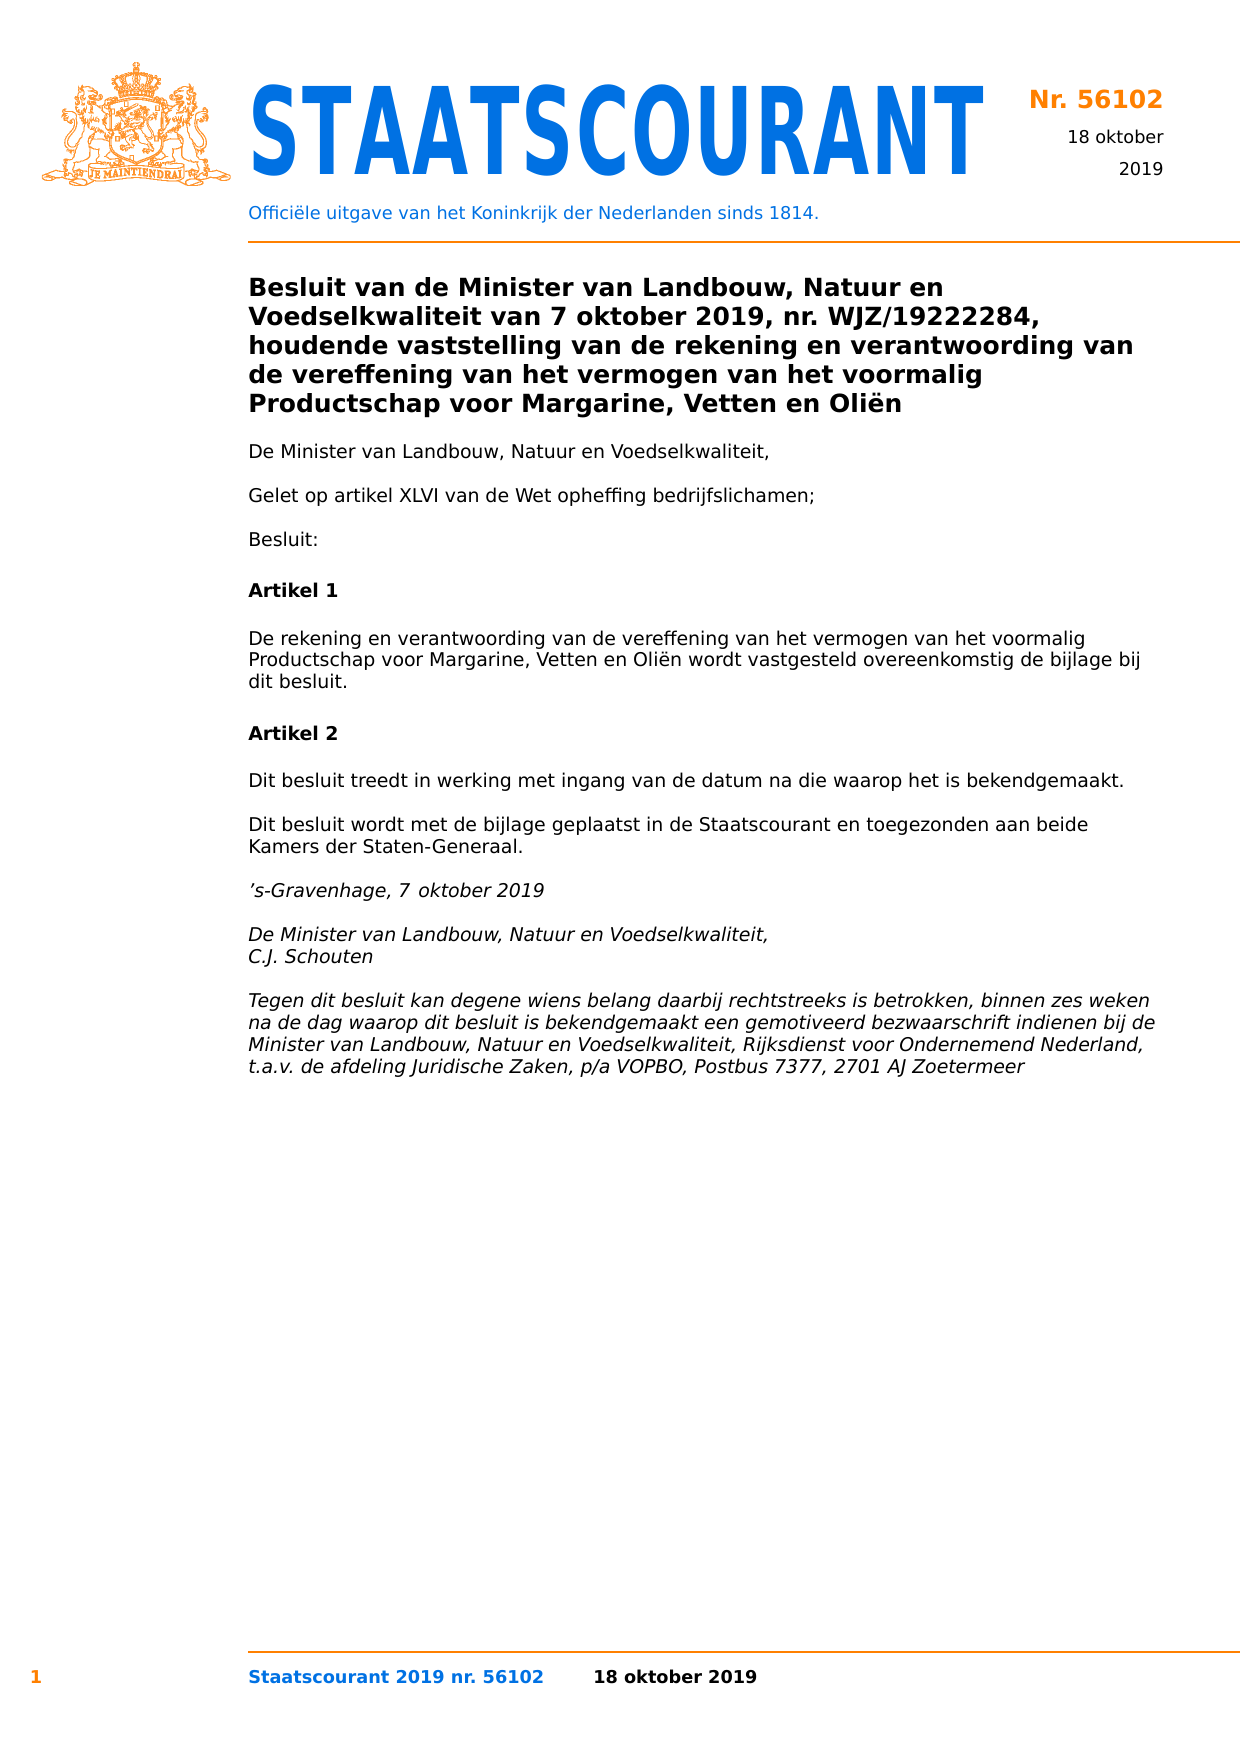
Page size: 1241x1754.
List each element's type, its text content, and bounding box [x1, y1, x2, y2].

text De Minister van Landbouw, Natuur en Voedselkwaliteit, [248, 441, 1163, 463]
table_cell 2019 [998, 153, 1240, 203]
table_cell Officiële uitgave van het Koninkrijk der Nederlanden sinds 1814. [248, 203, 1240, 241]
text Gelet op artikel XLVI van de Wet opheffing bedrijfslichamen; [248, 484, 1163, 507]
subtitle Artikel 2 [248, 723, 1163, 745]
text Besluit: [248, 528, 1163, 550]
table_cell 18 oktober [998, 121, 1240, 153]
subtitle Besluit van de Minister van Landbouw, Natuur en Voedselkwaliteit van 7 oktober 2019, nr. WJZ/19222284, houdende vaststelling van de rekening en verantwoording van de vereffening van het vermogen van het voormalig Productschap voor Margarine, Vetten en Oliën [248, 273, 1163, 419]
text Tegen dit besluit kan degene wiens belang daarbij rechtstreeks is betrokken, binnen zes weken na de dag waarop dit besluit is bekendgemaakt een gemotiveerd bezwaarschrift indienen bij de Minister van Landbouw, Natuur en Voedselkwaliteit, Rijksdienst voor Ondernemend Nederland, t.a.v. de afdeling Juridische Zaken, p/a VOPBO, Postbus 7377, 2701 AJ Zoetermeer [248, 990, 1163, 1078]
text Dit besluit treedt in werking met ingang van de datum na die waarop het is bekendgemaakt. [248, 770, 1163, 792]
text Dit besluit wordt met de bijlage geplaatst in de Staatscourant en toegezonden aan beide Kamers der Staten-Generaal. [248, 814, 1163, 858]
table_header STAATSCOURANT [248, 62, 998, 203]
table_header [25, 62, 248, 241]
table_header Nr. 56102 [998, 62, 1240, 121]
picture [41, 62, 231, 186]
text ’s-Gravenhage, 7 oktober 2019 [248, 880, 1163, 902]
text De rekening en verantwoording van de vereffening van het vermogen van het voormalig Productschap voor Margarine, Vetten en Oliën wordt vastgesteld overeenkomstig de bijlage bij dit besluit. [248, 627, 1163, 693]
text De Minister van Landbouw, Natuur en Voedselkwaliteit, C.J. Schouten [248, 924, 1163, 968]
subtitle Artikel 1 [248, 580, 1163, 602]
